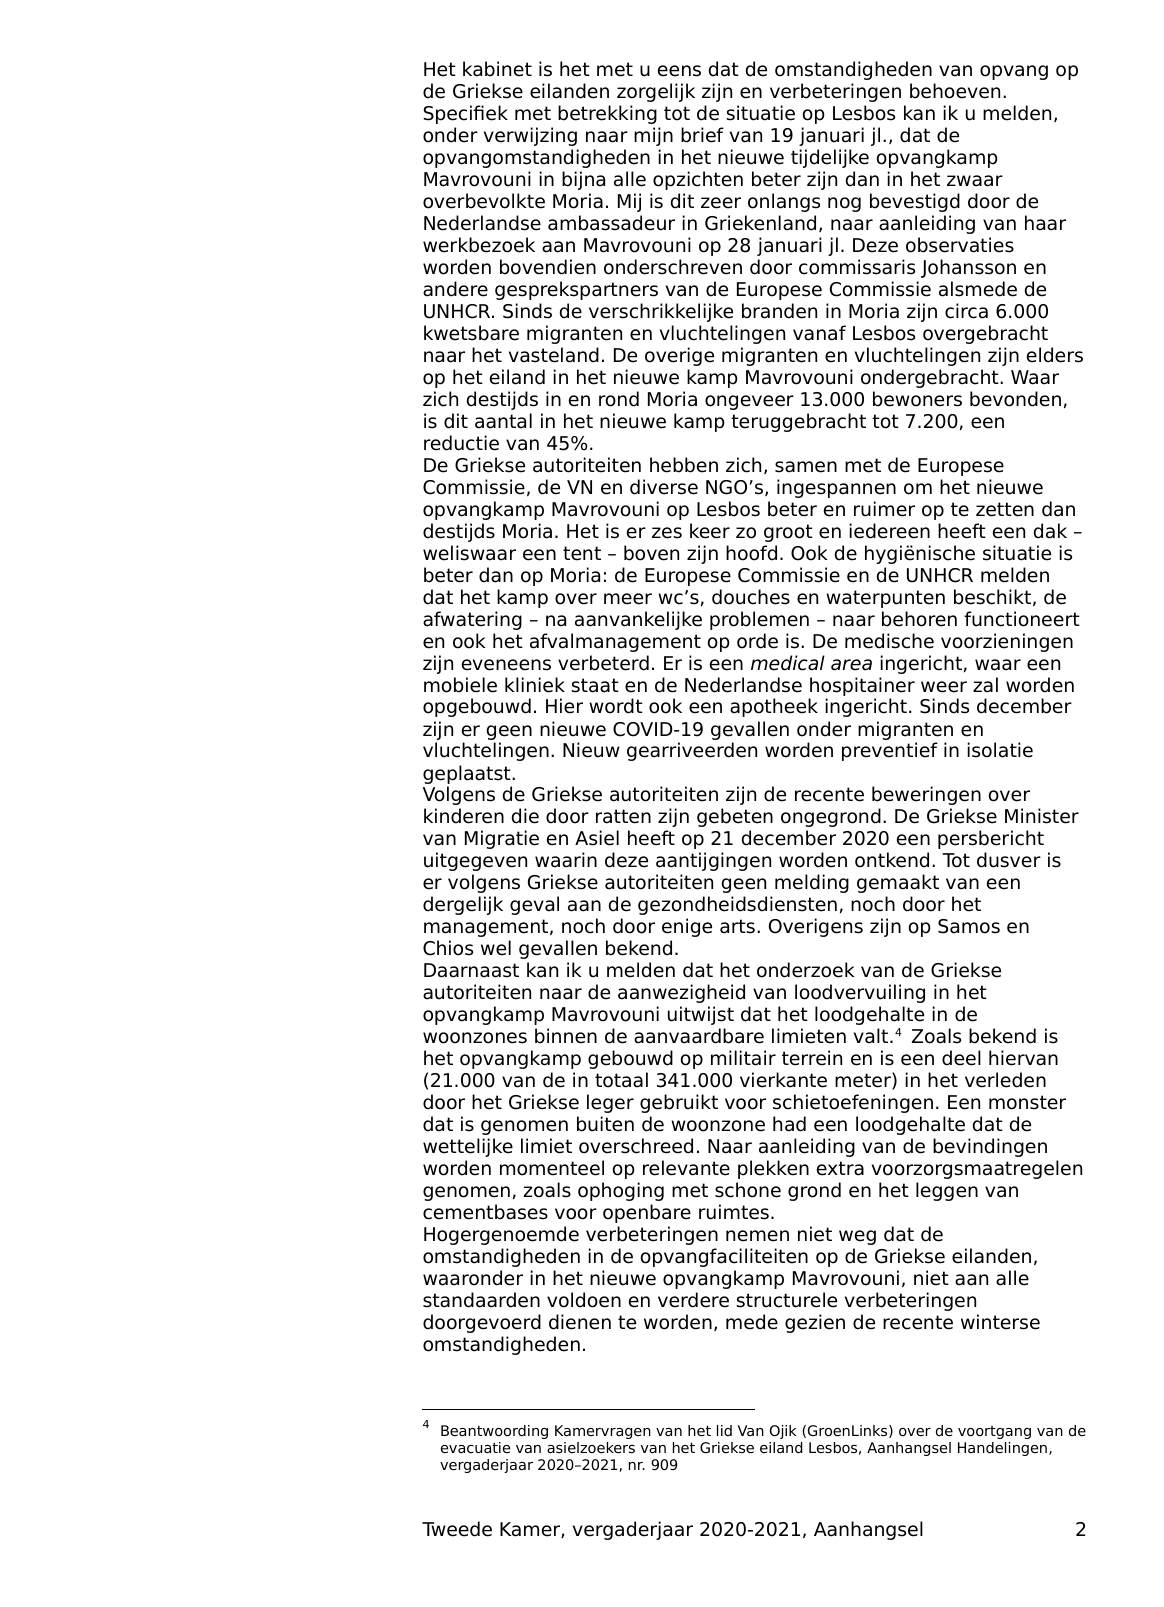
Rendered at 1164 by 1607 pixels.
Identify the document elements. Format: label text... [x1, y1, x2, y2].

text De Griekse autoriteiten hebben zich, samen met de Europese Commissie, de VN en diverse NGO’s, ingespannen om het nieuwe opvangkamp Mavrovouni op Lesbos beter en ruimer op te zetten dan destijds Moria. Het is er zes keer zo groot en iedereen heeft een dak – weliswaar een tent – boven zijn hoofd. Ook de hygiënische situatie is beter dan op Moria: de Europese Commissie en de UNHCR melden dat het kamp over meer wc’s, douches en waterpunten beschikt, de afwatering – na aanvankelijke problemen – naar behoren functioneert en ook het afvalmanagement op orde is. De medische voorzieningen zijn eveneens verbeterd. Er is een medical area ingericht, waar een mobiele kliniek staat en de Nederlandse hospitainer weer zal worden opgebouwd. Hier wordt ook een apotheek ingericht. Sinds december zijn er geen nieuwe COVID-19 gevallen onder migranten en vluchtelingen. Nieuw gearriveerden worden preventief in isolatie geplaatst. [422, 455, 1087, 784]
text Hogergenoemde verbeteringen nemen niet weg dat de omstandigheden in de opvangfaciliteiten op de Griekse eilanden, waaronder in het nieuwe opvangkamp Mavrovouni, niet aan alle standaarden voldoen en verdere structurele verbeteringen doorgevoerd dienen te worden, mede gezien de recente winterse omstandigheden. [422, 1224, 1087, 1356]
text Het kabinet is het met u eens dat de omstandigheden van opvang op de Griekse eilanden zorgelijk zijn en verbeteringen behoeven. Specifiek met betrekking tot de situatie op Lesbos kan ik u melden, onder verwijzing naar mijn brief van 19 januari jl., dat de opvangomstandigheden in het nieuwe tijdelijke opvangkamp Mavrovouni in bijna alle opzichten beter zijn dan in het zwaar overbevolkte Moria. Mij is dit zeer onlangs nog bevestigd door de Nederlandse ambassadeur in Griekenland, naar aanleiding van haar werkbezoek aan Mavrovouni op 28 januari jl. Deze observaties worden bovendien onderschreven door commissaris Johansson en andere gesprekspartners van de Europese Commissie alsmede de UNHCR. Sinds de verschrikkelijke branden in Moria zijn circa 6.000 kwetsbare migranten en vluchtelingen vanaf Lesbos overgebracht naar het vasteland. De overige migranten en vluchtelingen zijn elders op het eiland in het nieuwe kamp Mavrovouni ondergebracht. Waar zich destijds in en rond Moria ongeveer 13.000 bewoners bevonden, is dit aantal in het nieuwe kamp teruggebracht tot 7.200, een reductie van 45%. [422, 59, 1087, 455]
text Daarnaast kan ik u melden dat het onderzoek van de Griekse autoriteiten naar de aanwezigheid van loodvervuiling in het opvangkamp Mavrovouni uitwijst dat het loodgehalte in de woonzones binnen de aanvaardbare limieten valt. Zoals bekend is het opvangkamp gebouwd op militair terrein en is een deel hiervan (21.000 van de in totaal 341.000 vierkante meter) in het verleden door het Griekse leger gebruikt voor schietoefeningen. Een monster dat is genomen buiten de woonzone had een loodgehalte dat de wettelijke limiet overschreed. Naar aanleiding van de bevindingen worden momenteel op relevante plekken extra voorzorgsmaatregelen genomen, zoals ophoging met schone grond en het leggen van cementbases voor openbare ruimtes. [422, 960, 1087, 1224]
text Volgens de Griekse autoriteiten zijn de recente beweringen over kinderen die door ratten zijn gebeten ongegrond. De Griekse Minister van Migratie en Asiel heeft op 21 december 2020 een persbericht uitgegeven waarin deze aantijgingen worden ontkend. Tot dusver is er volgens Griekse autoriteiten geen melding gemaakt van een dergelijk geval aan de gezondheidsdiensten, noch door het management, noch door enige arts. Overigens zijn op Samos en Chios wel gevallen bekend. [422, 784, 1087, 960]
text Beantwoording Kamervragen van het lid Van Ojik (GroenLinks) over de voortgang van de evacuatie van asielzoekers van het Griekse eiland Lesbos, Aanhangsel Handelingen, vergaderjaar 2020–2021, nr. 909 [422, 1418, 1087, 1474]
